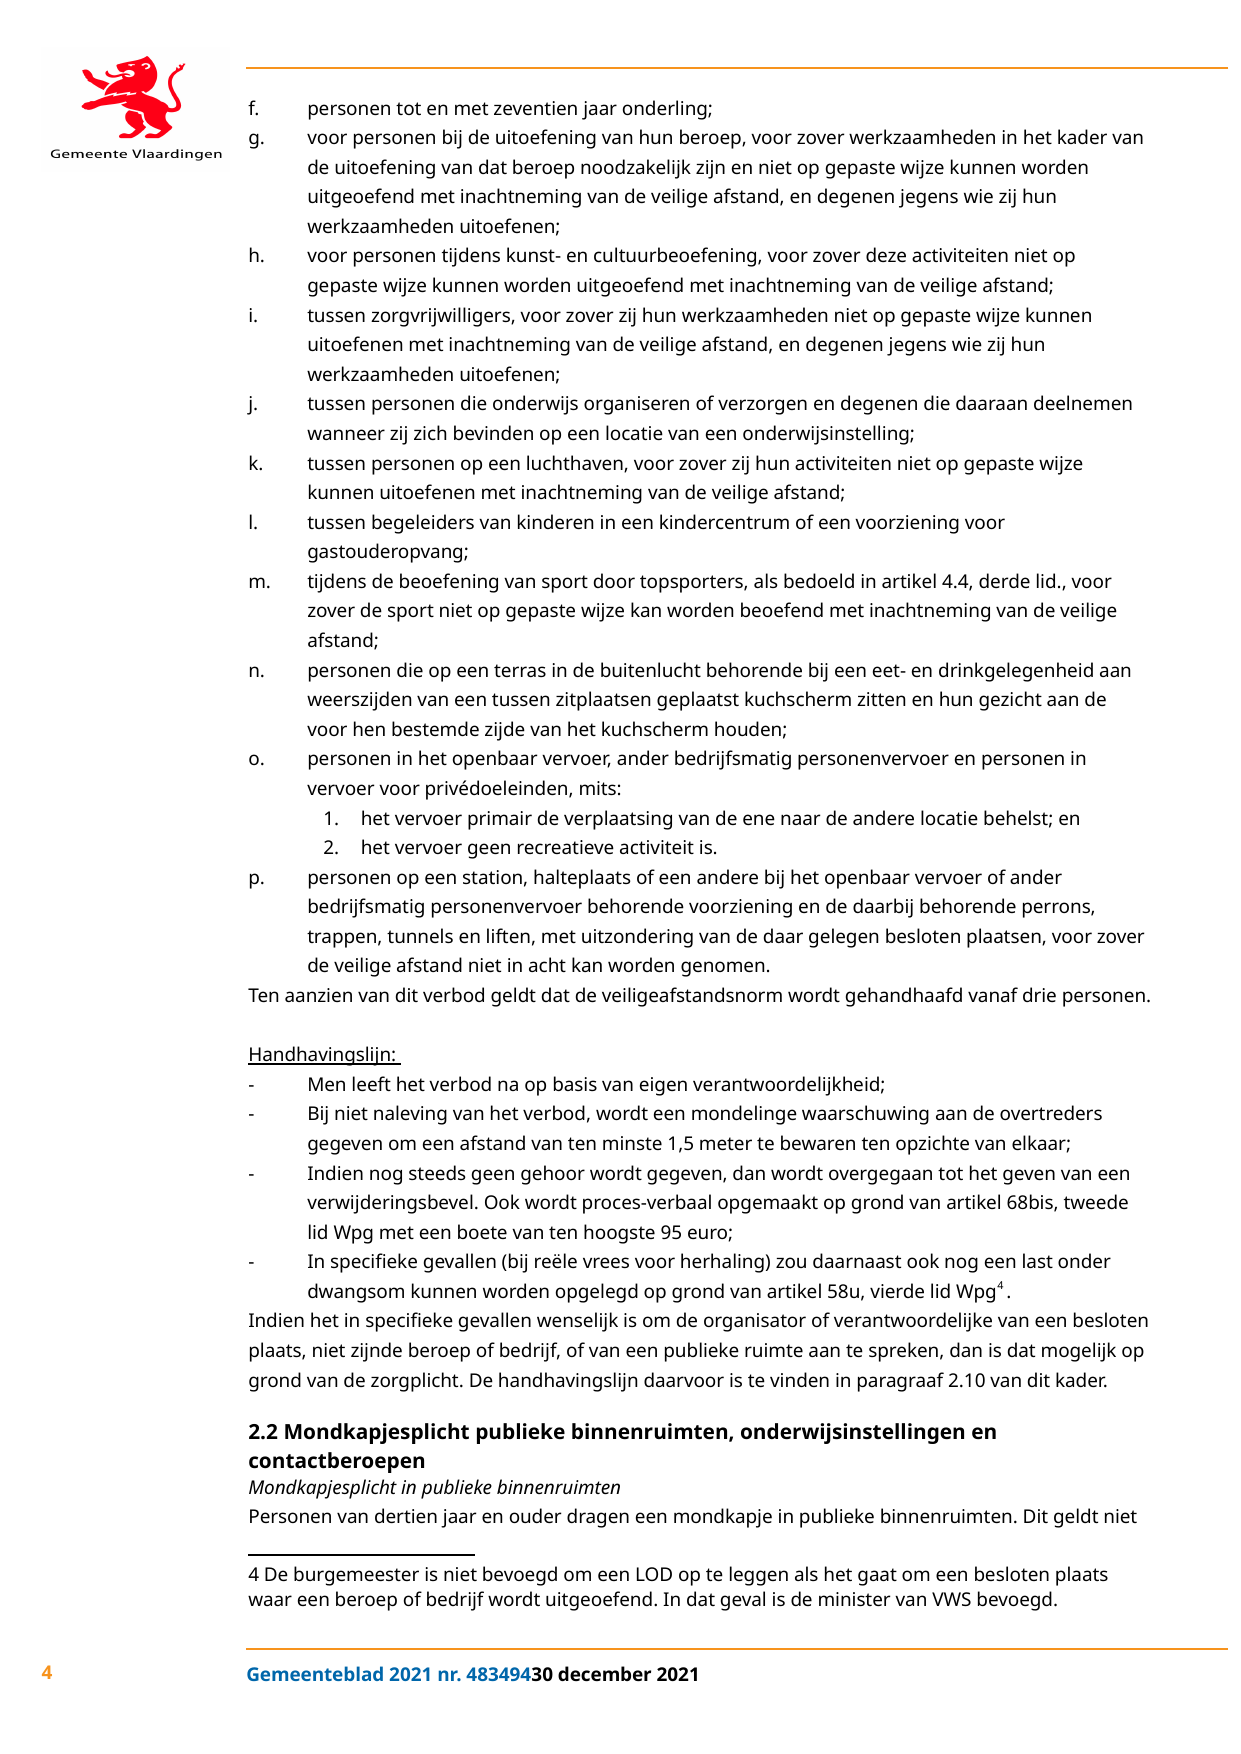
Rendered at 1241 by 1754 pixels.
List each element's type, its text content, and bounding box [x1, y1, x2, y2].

list personen tot en met zeventien jaar onderling; [248, 95, 1152, 121]
list tussen personen op een luchthaven, voor zover zij hun activiteiten niet op gepaste wijze kunnen uitoefenen met inachtneming van de veilige afstand; [248, 450, 1152, 505]
list het vervoer primair de verplaatsing van de ene naar de andere locatie behelst; en [323, 805, 1152, 831]
list tussen begeleiders van kinderen in een kindercentrum of een voorziening voor gastouderopvang; [248, 509, 1152, 564]
text Personen van dertien jaar en ouder dragen een mondkapje in publieke binnenruimten. Dit geldt niet [248, 1504, 1152, 1529]
list het vervoer geen recreatieve activiteit is. [323, 834, 1152, 860]
text 2.2 Mondkapjesplicht publieke binnenruimten, onderwijsinstellingen en contactberoepen [248, 1417, 1152, 1474]
list Indien nog steeds geen gehoor wordt gegeven, dan wordt overgegaan tot het geven van een verwijderingsbevel. Ook wordt proces-verbaal opgemaakt op grond van artikel 68bis, tweede lid Wpg met een boete van ten hoogste 95 euro; [248, 1160, 1152, 1245]
list personen die op een terras in de buitenlucht behorende bij een eet- en drinkgelegenheid aan weerszijden van een tussen zitplaatsen geplaatst kuchscherm zitten en hun gezicht aan de voor hen bestemde zijde van het kuchscherm houden; [248, 657, 1152, 742]
list voor personen bij de uitoefening van hun beroep, voor zover werkzaamheden in het kader van de uitoefening van dat beroep noodzakelijk zijn en niet op gepaste wijze kunnen worden uitgeoefend met inachtneming van de veilige afstand, en degenen jegens wie zij hun werkzaamheden uitoefenen; [248, 124, 1152, 239]
list tussen personen die onderwijs organiseren of verzorgen en degenen die daaraan deelnemen wanneer zij zich bevinden op een locatie van een onderwijsinstelling; [248, 391, 1152, 446]
list De burgemeester is niet bevoegd om een LOD op te leggen als het gaat om een besloten plaats waar een beroep of bedrijf wordt uitgeoefend. In dat geval is de minister van VWS bevoegd. [248, 1561, 1152, 1612]
picture [41, 47, 231, 172]
text Mondkapjesplicht in publieke binnenruimten [248, 1474, 1152, 1500]
list tussen zorgvrijwilligers, voor zover zij hun werkzaamheden niet op gepaste wijze kunnen uitoefenen met inachtneming van de veilige afstand, en degenen jegens wie zij hun werkzaamheden uitoefenen; [248, 302, 1152, 387]
list personen in het openbaar vervoer, ander bedrijfsmatig personenvervoer en personen in vervoer voor privédoeleinden, mits: [248, 746, 1152, 801]
list In specifieke gevallen (bij reële vrees voor herhaling) zou daarnaast ook nog een last onder dwangsom kunnen worden opgelegd op grond van artikel 58u, vierde lid Wpg. [248, 1248, 1152, 1304]
list Bij niet naleving van het verbod, wordt een mondelinge waarschuwing aan de overtreders gegeven om een afstand van ten minste 1,5 meter te bewaren ten opzichte van elkaar; [248, 1101, 1152, 1156]
list voor personen tijdens kunst- en cultuurbeoefening, voor zover deze activiteiten niet op gepaste wijze kunnen worden uitgeoefend met inachtneming van de veilige afstand; [248, 243, 1152, 298]
text Ten aanzien van dit verbod geldt dat de veiligeafstandsnorm wordt gehandhaafd vanaf drie personen. [248, 982, 1152, 1008]
list personen op een station, halteplaats of een andere bij het openbaar vervoer of ander bedrijfsmatig personenvervoer behorende voorziening en de daarbij behorende perrons, trappen, tunnels en liften, met uitzondering van de daar gelegen besloten plaatsen, voor zover de veilige afstand niet in acht kan worden genomen. [248, 864, 1152, 978]
list Men leeft het verbod na op basis van eigen verantwoordelijkheid; [248, 1071, 1152, 1097]
list tijdens de beoefening van sport door topsporters, als bedoeld in artikel 4.4, derde lid., voor zover de sport niet op gepaste wijze kan worden beoefend met inachtneming van de veilige afstand; [248, 568, 1152, 653]
text Indien het in specifieke gevallen wenselijk is om de organisator of verantwoordelijke van een besloten plaats, niet zijnde beroep of bedrijf, of van een publieke ruimte aan te spreken, dan is dat mogelijk op grond van de zorgplicht. De handhavingslijn daarvoor is te vinden in paragraaf 2.10 van dit kader. [248, 1308, 1152, 1393]
text Handhavingslijn: [248, 1041, 1152, 1067]
